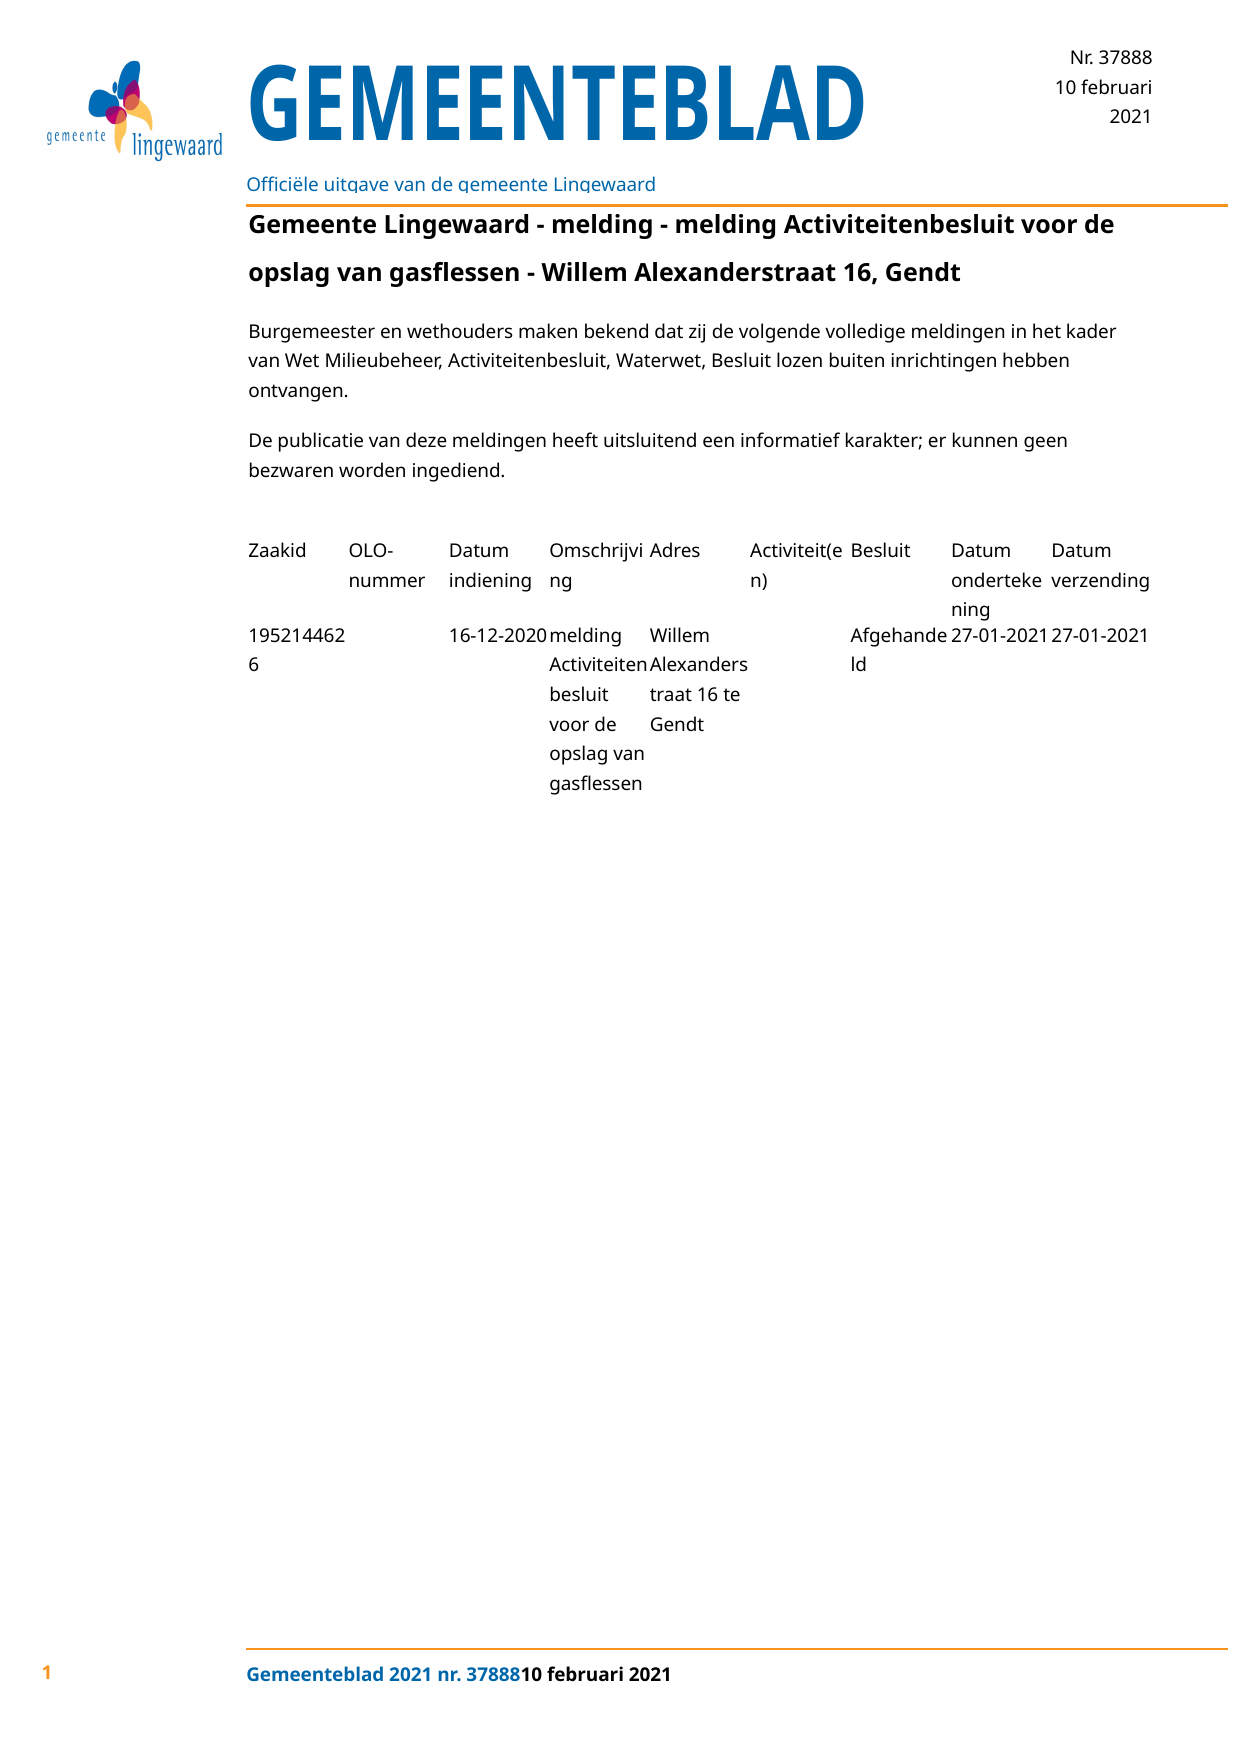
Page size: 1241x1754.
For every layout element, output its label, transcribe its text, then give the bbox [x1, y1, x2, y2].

table_header Omschrijving [549, 537, 649, 622]
table_cell 16-12-2020 [449, 622, 549, 796]
picture [41, 47, 231, 172]
table_cell [750, 622, 850, 796]
table_header Activiteit(en) [750, 537, 850, 622]
table_header Adres [650, 537, 750, 622]
text Gemeente Lingewaard - melding - melding Activiteitenbesluit voor de opslag van gasflessen - Willem Alexanderstraat 16, Gendt [248, 207, 1152, 288]
table_header OLO-nummer [348, 537, 449, 622]
table_cell Afgehandeld [850, 622, 951, 796]
table_cell 27-01-2021 [951, 622, 1051, 796]
text Burgemeester en wethouders maken bekend dat zij de volgende volledige meldingen in het kader van Wet Milieubeheer, Activiteitenbesluit, Waterwet, Besluit lozen buiten inrichtingen hebben ontvangen. [248, 318, 1152, 403]
text De publicatie van deze meldingen heeft uitsluitend een informatief karakter; er kunnen geen bezwaren worden ingediend. [248, 427, 1152, 483]
table_header Datum verzending [1051, 537, 1152, 622]
table_header Besluit [850, 537, 951, 622]
table_cell 27-01-2021 [1051, 622, 1152, 796]
table_header Zaakid [248, 537, 348, 622]
table_cell [348, 622, 449, 796]
table_header Datum indiening [449, 537, 549, 622]
table_header Datum ondertekening [951, 537, 1051, 622]
table_cell Willem Alexanderstraat 16 te Gendt [650, 622, 750, 796]
table_cell melding Activiteitenbesluit voor de opslag van gasflessen [549, 622, 649, 796]
table_cell 1952144626 [248, 622, 348, 796]
